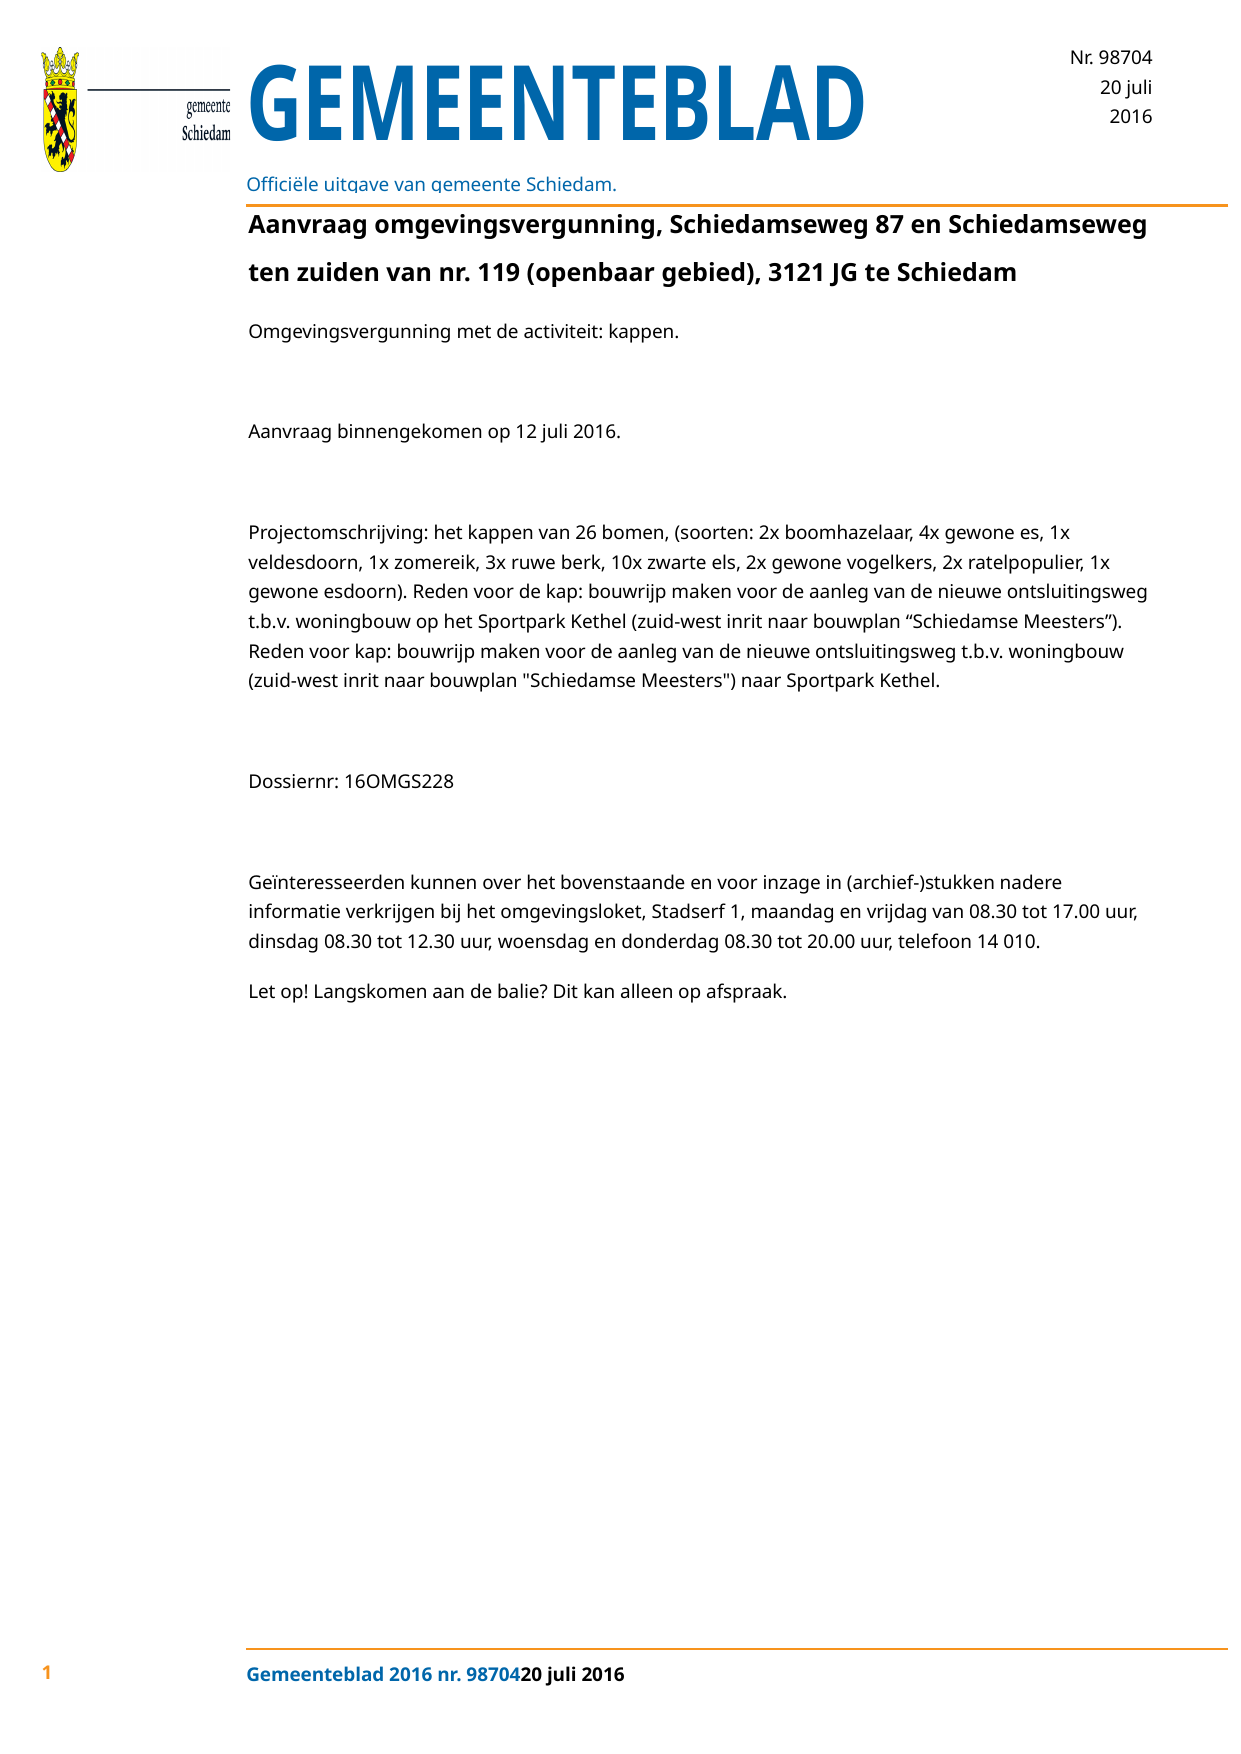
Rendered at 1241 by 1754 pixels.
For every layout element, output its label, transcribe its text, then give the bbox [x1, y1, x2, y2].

text Let op! Langskomen aan de balie? Dit kan alleen op afspraak. [248, 979, 1152, 1004]
text Aanvraag binnengekomen op 12 juli 2016. [248, 419, 1152, 444]
text Aanvraag omgevingsvergunning, Schiedamseweg 87 en Schiedamseweg ten zuiden van nr. 119 (openbaar gebied), 3121 JG te Schiedam [248, 207, 1152, 288]
text Projectomschrijving: het kappen van 26 bomen, (soorten: 2x boomhazelaar, 4x gewone es, 1x veldesdoorn, 1x zomereik, 3x ruwe berk, 10x zwarte els, 2x gewone vogelkers, 2x ratelpopulier, 1x gewone esdoorn). Reden voor de kap: bouwrijp maken voor de aanleg van de nieuwe ontsluitingsweg t.b.v. woningbouw op het Sportpark Kethel (zuid-west inrit naar bouwplan “Schiedamse Meesters”). Reden voor kap: bouwrijp maken voor de aanleg van de nieuwe ontsluitingsweg t.b.v. woningbouw (zuid-west inrit naar bouwplan "Schiedamse Meesters") naar Sportpark Kethel. [248, 519, 1152, 693]
text Geïnteresseerden kunnen over het bovenstaande en voor inzage in (archief-)stukken nadere informatie verkrijgen bij het omgevingsloket, Stadserf 1, maandag en vrijdag van 08.30 tot 17.00 uur, dinsdag 08.30 tot 12.30 uur, woensdag en donderdag 08.30 tot 20.00 uur, telefoon 14 010. [248, 869, 1152, 954]
text Dossiernr: 16OMGS228 [248, 768, 1152, 794]
picture [41, 47, 231, 172]
text Omgevingsvergunning met de activiteit: kappen. [248, 318, 1152, 344]
